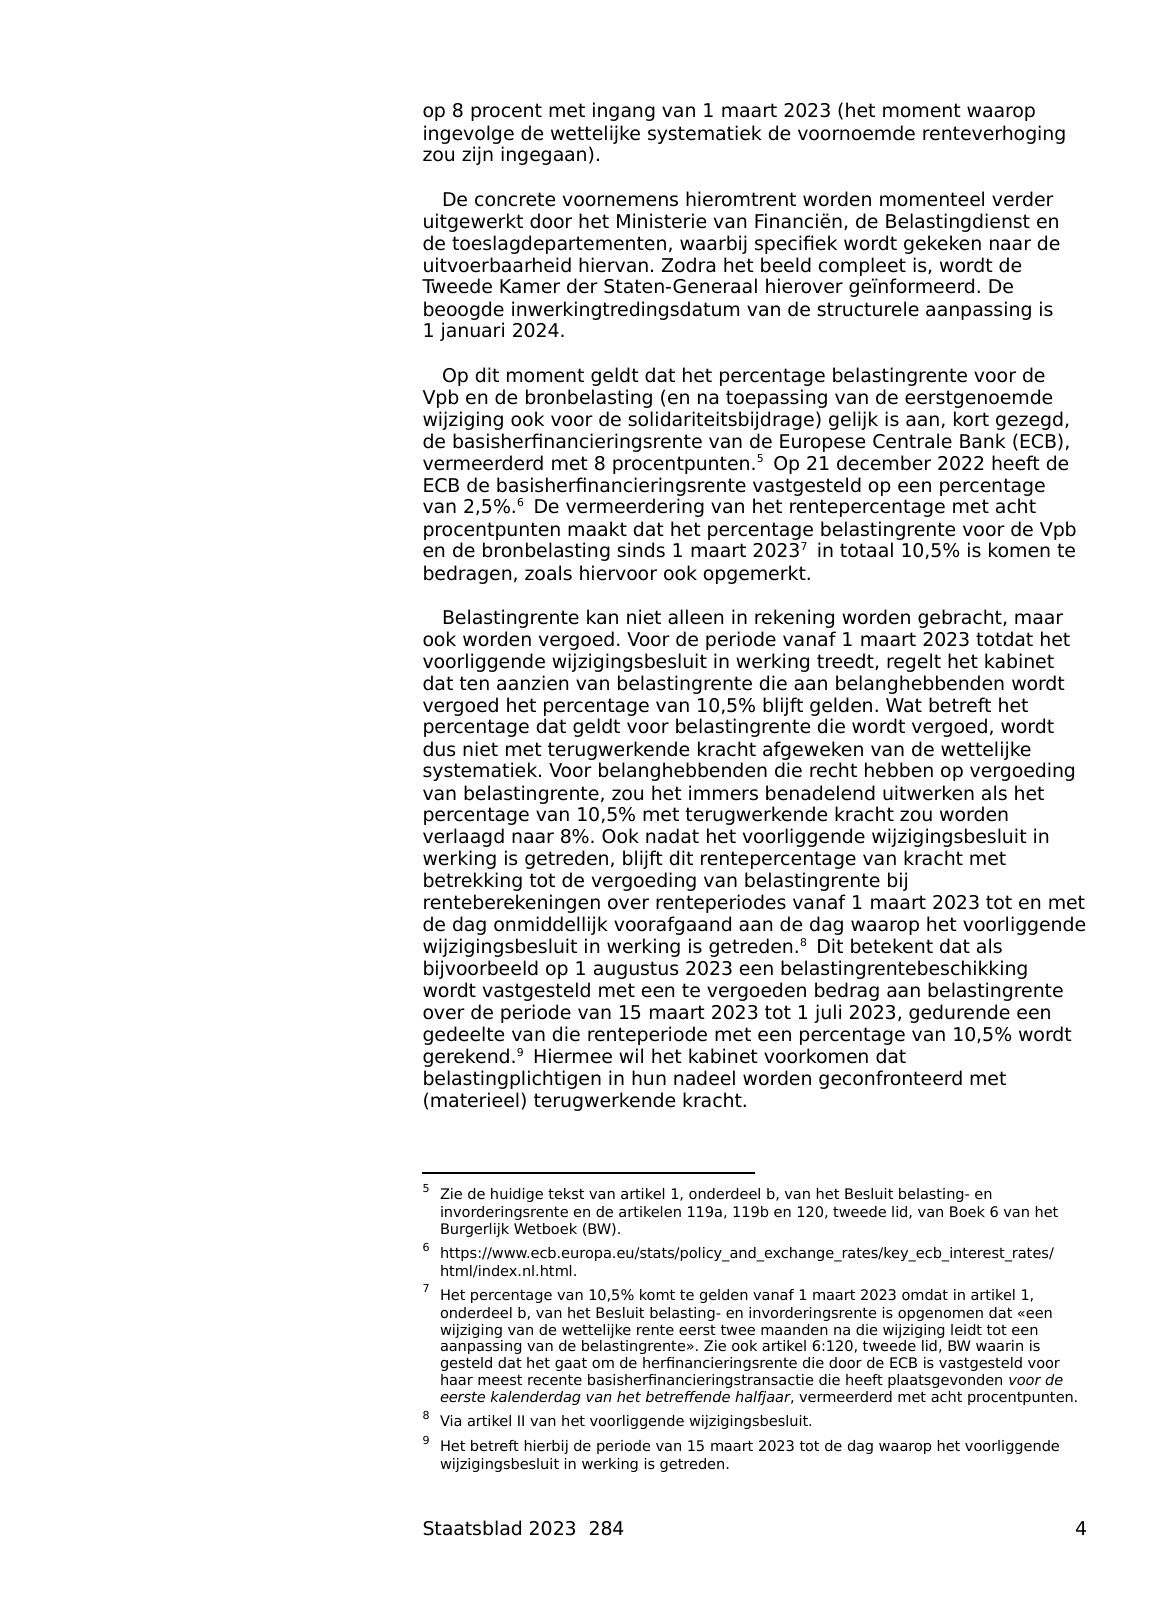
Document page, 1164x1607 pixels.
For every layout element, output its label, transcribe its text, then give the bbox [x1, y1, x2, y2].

text Op dit moment geldt dat het percentage belastingrente voor de Vpb en de bronbelasting (en na toepassing van de eerstgenoemde wijziging ook voor de solidariteitsbijdrage) gelijk is aan, kort gezegd, de basisherfinancieringsrente van de Europese Centrale Bank (ECB), vermeerderd met 8 procentpunten. Op 21 december 2022 heeft de ECB de basisherfinancieringsrente vastgesteld op een percentage van 2,5%. De vermeerdering van het rentepercentage met acht procentpunten maakt dat het percentage belastingrente voor de Vpb en de bronbelasting sinds 1 maart 2023 in totaal 10,5% is komen te bedragen, zoals hiervoor ook opgemerkt. [422, 364, 1087, 584]
text Via artikel II van het voorliggende wijzigingsbesluit. [422, 1409, 1087, 1431]
text Zie de huidige tekst van artikel 1, onderdeel b, van het Besluit belasting- en invorderingsrente en de artikelen 119a, 119b en 120, tweede lid, van Boek 6 van het Burgerlijk Wetboek (BW). [422, 1182, 1087, 1238]
text Het percentage van 10,5% komt te gelden vanaf 1 maart 2023 omdat in artikel 1, onderdeel b, van het Besluit belasting- en invorderingsrente is opgenomen dat «een wijziging van de wettelijke rente eerst twee maanden na die wijziging leidt tot een aanpassing van de belastingrente». Zie ook artikel 6:120, tweede lid, BW waarin is gesteld dat het gaat om de herfinancieringsrente die door de ECB is vastgesteld voor haar meest recente basisherfinancieringstransactie die heeft plaatsgevonden voor de eerste kalenderdag van het betreffende halfjaar, vermeerderd met acht procentpunten. [422, 1283, 1087, 1406]
text op 8 procent met ingang van 1 maart 2023 (het moment waarop ingevolge de wettelijke systematiek de voornoemde renteverhoging zou zijn ingegaan). [422, 100, 1087, 166]
text https://www.ecb.europa.eu/stats/policy_and_exchange_rates/key_ecb_interest_rates/html/index.nl.html. [422, 1241, 1087, 1280]
text Het betreft hierbij de periode van 15 maart 2023 tot de dag waarop het voorliggende wijzigingsbesluit in werking is getreden. [422, 1434, 1087, 1473]
text Belastingrente kan niet alleen in rekening worden gebracht, maar ook worden vergoed. Voor de periode vanaf 1 maart 2023 totdat het voorliggende wijzigingsbesluit in werking treedt, regelt het kabinet dat ten aanzien van belastingrente die aan belanghebbenden wordt vergoed het percentage van 10,5% blijft gelden. Wat betreft het percentage dat geldt voor belastingrente die wordt vergoed, wordt dus niet met terugwerkende kracht afgeweken van de wettelijke systematiek. Voor belanghebbenden die recht hebben op vergoeding van belastingrente, zou het immers benadelend uitwerken als het percentage van 10,5% met terugwerkende kracht zou worden verlaagd naar 8%. Ook nadat het voorliggende wijzigingsbesluit in werking is getreden, blijft dit rentepercentage van kracht met betrekking tot de vergoeding van belastingrente bij renteberekeningen over renteperiodes vanaf 1 maart 2023 tot en met de dag onmiddellijk voorafgaand aan de dag waarop het voorliggende wijzigingsbesluit in werking is getreden. Dit betekent dat als bijvoorbeeld op 1 augustus 2023 een belastingrentebeschikking wordt vastgesteld met een te vergoeden bedrag aan belastingrente over de periode van 15 maart 2023 tot 1 juli 2023, gedurende een gedeelte van die renteperiode met een percentage van 10,5% wordt gerekend. Hiermee wil het kabinet voorkomen dat belastingplichtigen in hun nadeel worden geconfronteerd met (materieel) terugwerkende kracht. [422, 607, 1087, 1112]
text De concrete voornemens hieromtrent worden momenteel verder uitgewerkt door het Ministerie van Financiën, de Belastingdienst en de toeslagdepartementen, waarbij specifiek wordt gekeken naar de uitvoerbaarheid hiervan. Zodra het beeld compleet is, wordt de Tweede Kamer der Staten-Generaal hierover geïnformeerd. De beoogde inwerkingtredingsdatum van de structurele aanpassing is 1 januari 2024. [422, 188, 1087, 342]
